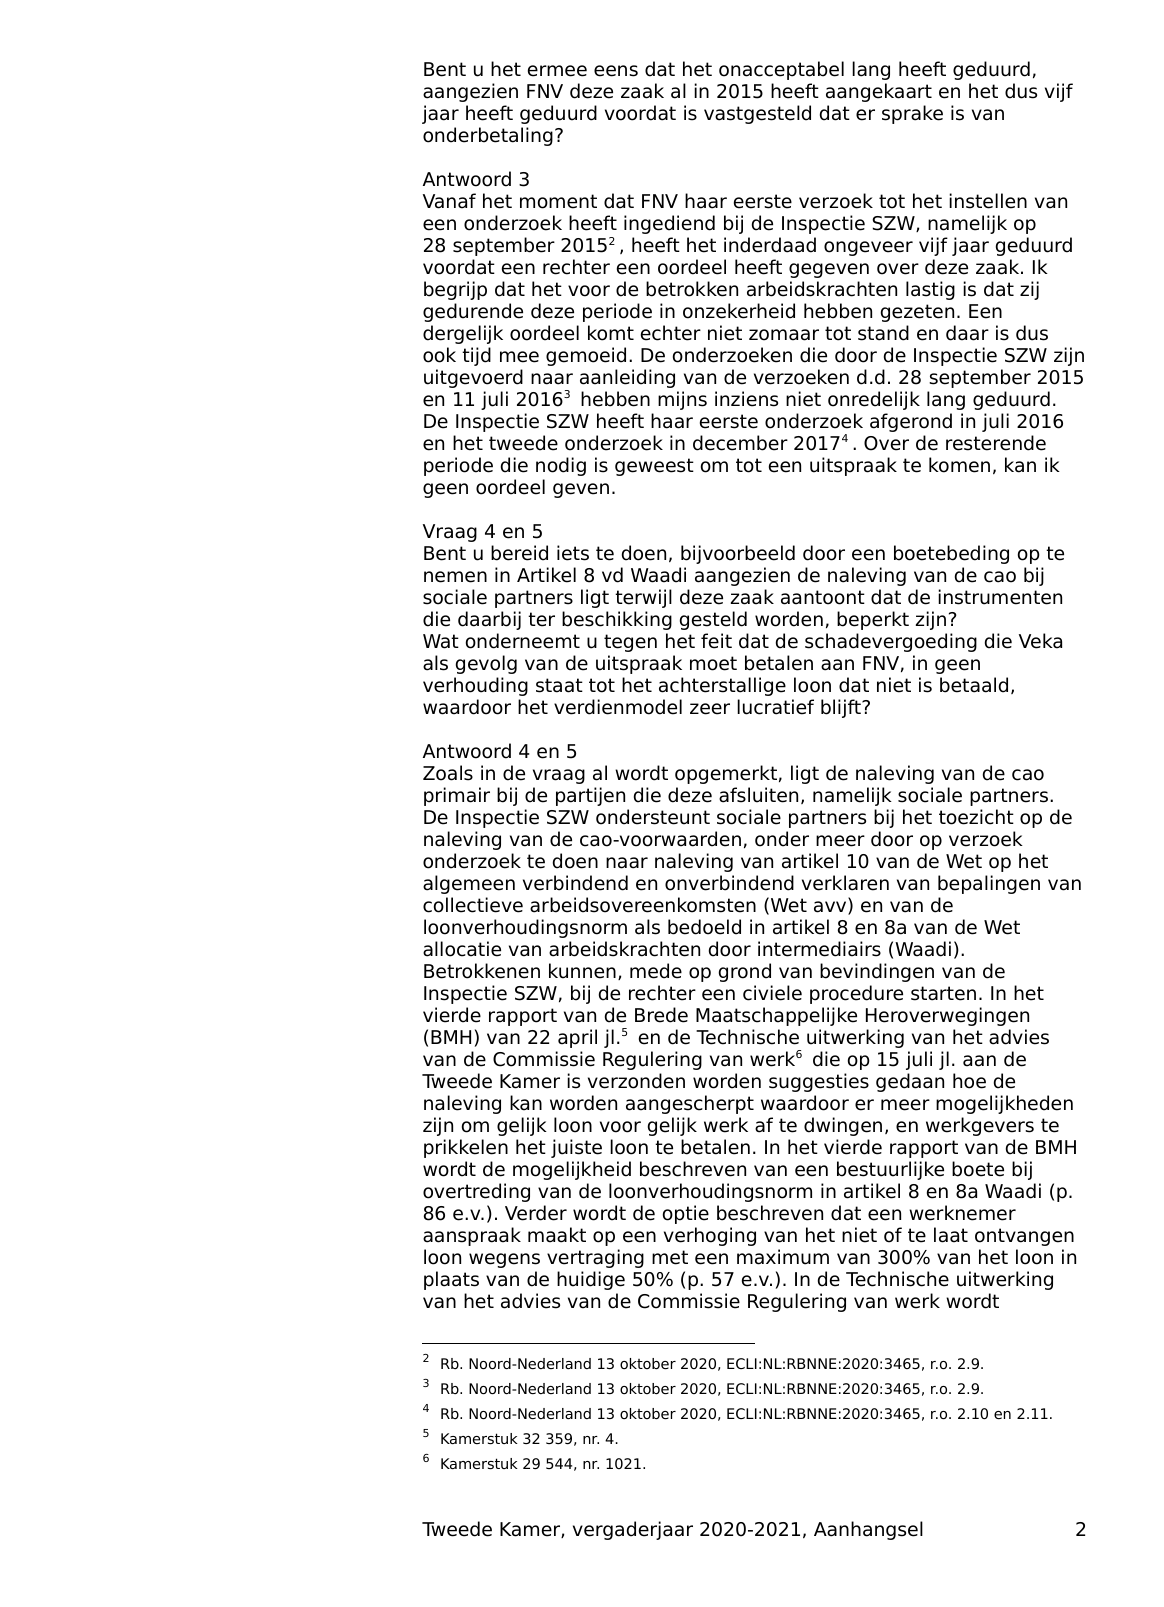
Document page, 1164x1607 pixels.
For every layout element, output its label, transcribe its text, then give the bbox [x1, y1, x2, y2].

text Kamerstuk 32 359, nr. 4. [422, 1427, 1087, 1449]
text Bent u bereid iets te doen, bijvoorbeeld door een boetebeding op te nemen in Artikel 8 vd Waadi aangezien de naleving van de cao bij sociale partners ligt terwijl deze zaak aantoont dat de instrumenten die daarbij ter beschikking gesteld worden, beperkt zijn? [422, 543, 1087, 631]
text Vanaf het moment dat FNV haar eerste verzoek tot het instellen van een onderzoek heeft ingediend bij de Inspectie SZW, namelijk op 28 september 2015, heeft het inderdaad ongeveer vijf jaar geduurd voordat een rechter een oordeel heeft gegeven over deze zaak. Ik begrijp dat het voor de betrokken arbeidskrachten lastig is dat zij gedurende deze periode in onzekerheid hebben gezeten. Een dergelijk oordeel komt echter niet zomaar tot stand en daar is dus ook tijd mee gemoeid. De onderzoeken die door de Inspectie SZW zijn uitgevoerd naar aanleiding van de verzoeken d.d. 28 september 2015 en 11 juli 2016 hebben mijns inziens niet onredelijk lang geduurd. De Inspectie SZW heeft haar eerste onderzoek afgerond in juli 2016 en het tweede onderzoek in december 2017. Over de resterende periode die nodig is geweest om tot een uitspraak te komen, kan ik geen oordeel geven. [422, 191, 1087, 499]
text Rb. Noord-Nederland 13 oktober 2020, ECLI:NL:RBNNE:2020:3465, r.o. 2.9. [422, 1377, 1087, 1399]
text Zoals in de vraag al wordt opgemerkt, ligt de naleving van de cao primair bij de partijen die deze afsluiten, namelijk sociale partners. De Inspectie SZW ondersteunt sociale partners bij het toezicht op de naleving van de cao-voorwaarden, onder meer door op verzoek onderzoek te doen naar naleving van artikel 10 van de Wet op het algemeen verbindend en onverbindend verklaren van bepalingen van collectieve arbeidsovereenkomsten (Wet avv) en van de loonverhoudingsnorm als bedoeld in artikel 8 en 8a van de Wet allocatie van arbeidskrachten door intermediairs (Waadi). Betrokkenen kunnen, mede op grond van bevindingen van de Inspectie SZW, bij de rechter een civiele procedure starten. In het vierde rapport van de Brede Maatschappelijke Heroverwegingen (BMH) van 22 april jl. en de Technische uitwerking van het advies van de Commissie Regulering van werk die op 15 juli jl. aan de Tweede Kamer is verzonden worden suggesties gedaan hoe de naleving kan worden aangescherpt waardoor er meer mogelijkheden zijn om gelijk loon voor gelijk werk af te dwingen, en werkgevers te prikkelen het juiste loon te betalen. In het vierde rapport van de BMH wordt de mogelijkheid beschreven van een bestuurlijke boete bij overtreding van de loonverhoudingsnorm in artikel 8 en 8a Waadi (p. 86 e.v.). Verder wordt de optie beschreven dat een werknemer aanspraak maakt op een verhoging van het niet of te laat ontvangen loon wegens vertraging met een maximum van 300% van het loon in plaats van de huidige 50% (p. 57 e.v.). In de Technische uitwerking van het advies van de Commissie Regulering van werk wordt [422, 763, 1087, 1312]
text Rb. Noord-Nederland 13 oktober 2020, ECLI:NL:RBNNE:2020:3465, r.o. 2.10 en 2.11. [422, 1402, 1087, 1424]
text Vraag 4 en 5 [422, 521, 1087, 543]
text Rb. Noord-Nederland 13 oktober 2020, ECLI:NL:RBNNE:2020:3465, r.o. 2.9. [422, 1352, 1087, 1374]
text Wat onderneemt u tegen het feit dat de schadevergoeding die Veka als gevolg van de uitspraak moet betalen aan FNV, in geen verhouding staat tot het achterstallige loon dat niet is betaald, waardoor het verdienmodel zeer lucratief blijft? [422, 631, 1087, 719]
text Kamerstuk 29 544, nr. 1021. [422, 1452, 1087, 1474]
text Antwoord 3 [422, 169, 1087, 191]
text Bent u het ermee eens dat het onacceptabel lang heeft geduurd, aangezien FNV deze zaak al in 2015 heeft aangekaart en het dus vijf jaar heeft geduurd voordat is vastgesteld dat er sprake is van onderbetaling? [422, 59, 1087, 147]
text Antwoord 4 en 5 [422, 741, 1087, 763]
